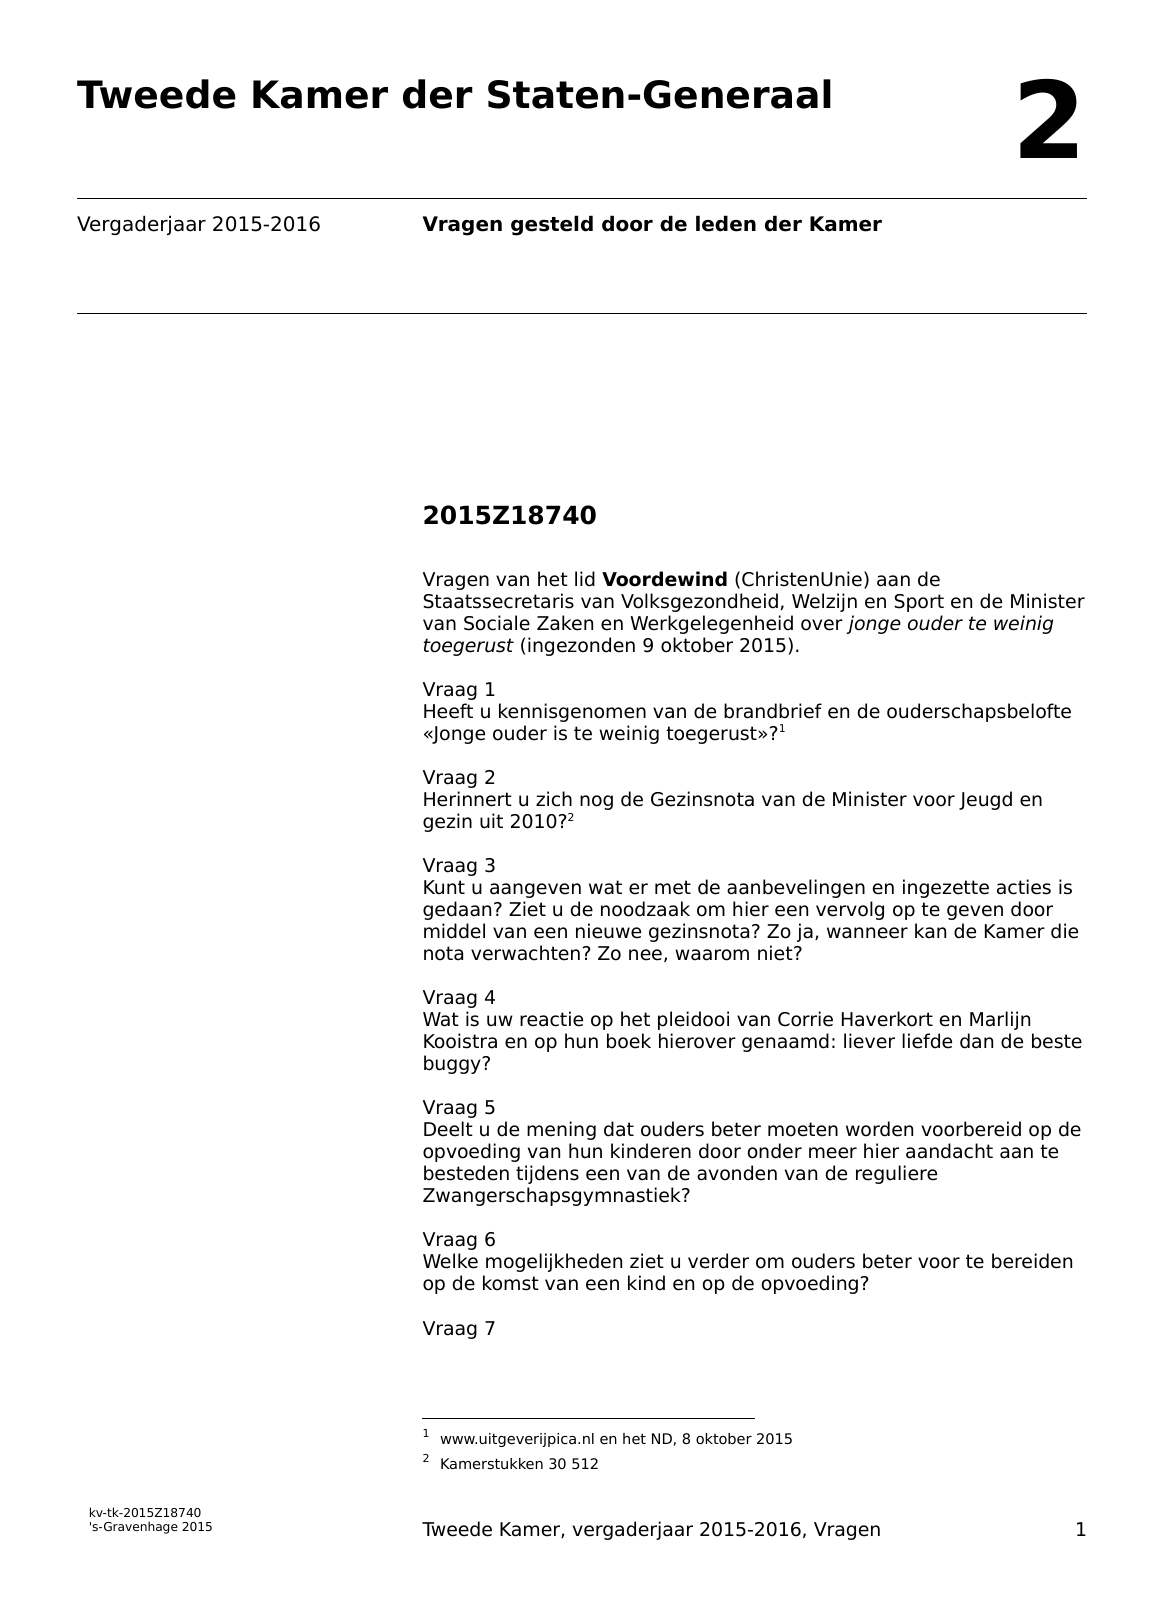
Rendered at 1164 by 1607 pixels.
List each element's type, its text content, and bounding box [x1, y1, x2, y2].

text Vraag 1 [422, 679, 1087, 701]
text Vraag 3 [422, 855, 1087, 877]
table_header Tweede Kamer der Staten-Generaal [77, 59, 886, 198]
text Vraag 5 [422, 1097, 1087, 1119]
text Wat is uw reactie op het pleidooi van Corrie Haverkort en Marlijn Kooistra en op hun boek hierover genaamd: liever liefde dan de beste buggy? [422, 1009, 1087, 1075]
text Deelt u de mening dat ouders beter moeten worden voorbereid op de opvoeding van hun kinderen door onder meer hier aandacht aan te besteden tijdens een van de avonden van de reguliere Zwangerschapsgymnastiek? [422, 1119, 1087, 1207]
text kv-tk-2015Z18740 [88, 1506, 323, 1520]
table_cell Vergaderjaar 2015-2016 [77, 199, 422, 313]
text Heeft u kennisgenomen van de brandbrief en de ouderschapsbelofte «Jonge ouder is te weinig toegerust»? [422, 701, 1087, 745]
text 2015Z18740 [422, 501, 1087, 531]
table_header 2 [886, 59, 1087, 198]
text 's-Gravenhage 2015 [88, 1520, 323, 1534]
text www.uitgeverijpica.nl en het ND, 8 oktober 2015 [422, 1427, 1087, 1449]
text Vraag 4 [422, 987, 1087, 1009]
text Welke mogelijkheden ziet u verder om ouders beter voor te bereiden op de komst van een kind en op de opvoeding? [422, 1251, 1087, 1295]
text Herinnert u zich nog de Gezinsnota van de Minister voor Jeugd en gezin uit 2010? [422, 789, 1087, 833]
text Kamerstukken 30 512 [422, 1452, 1087, 1474]
text Kunt u aangeven wat er met de aanbevelingen en ingezette acties is gedaan? Ziet u de noodzaak om hier een vervolg op te geven door middel van een nieuwe gezinsnota? Zo ja, wanneer kan de Kamer die nota verwachten? Zo nee, waarom niet? [422, 877, 1087, 965]
text Vraag 2 [422, 767, 1087, 789]
text Vraag 7 [422, 1317, 1087, 1339]
table_cell Vragen gesteld door de leden der Kamer [422, 199, 1087, 313]
text Vragen van het lid Voordewind (ChristenUnie) aan de Staatssecretaris van Volksgezondheid, Welzijn en Sport en de Minister van Sociale Zaken en Werkgelegenheid over jonge ouder te weinig toegerust (ingezonden 9 oktober 2015). [422, 569, 1087, 657]
text Vraag 6 [422, 1229, 1087, 1251]
